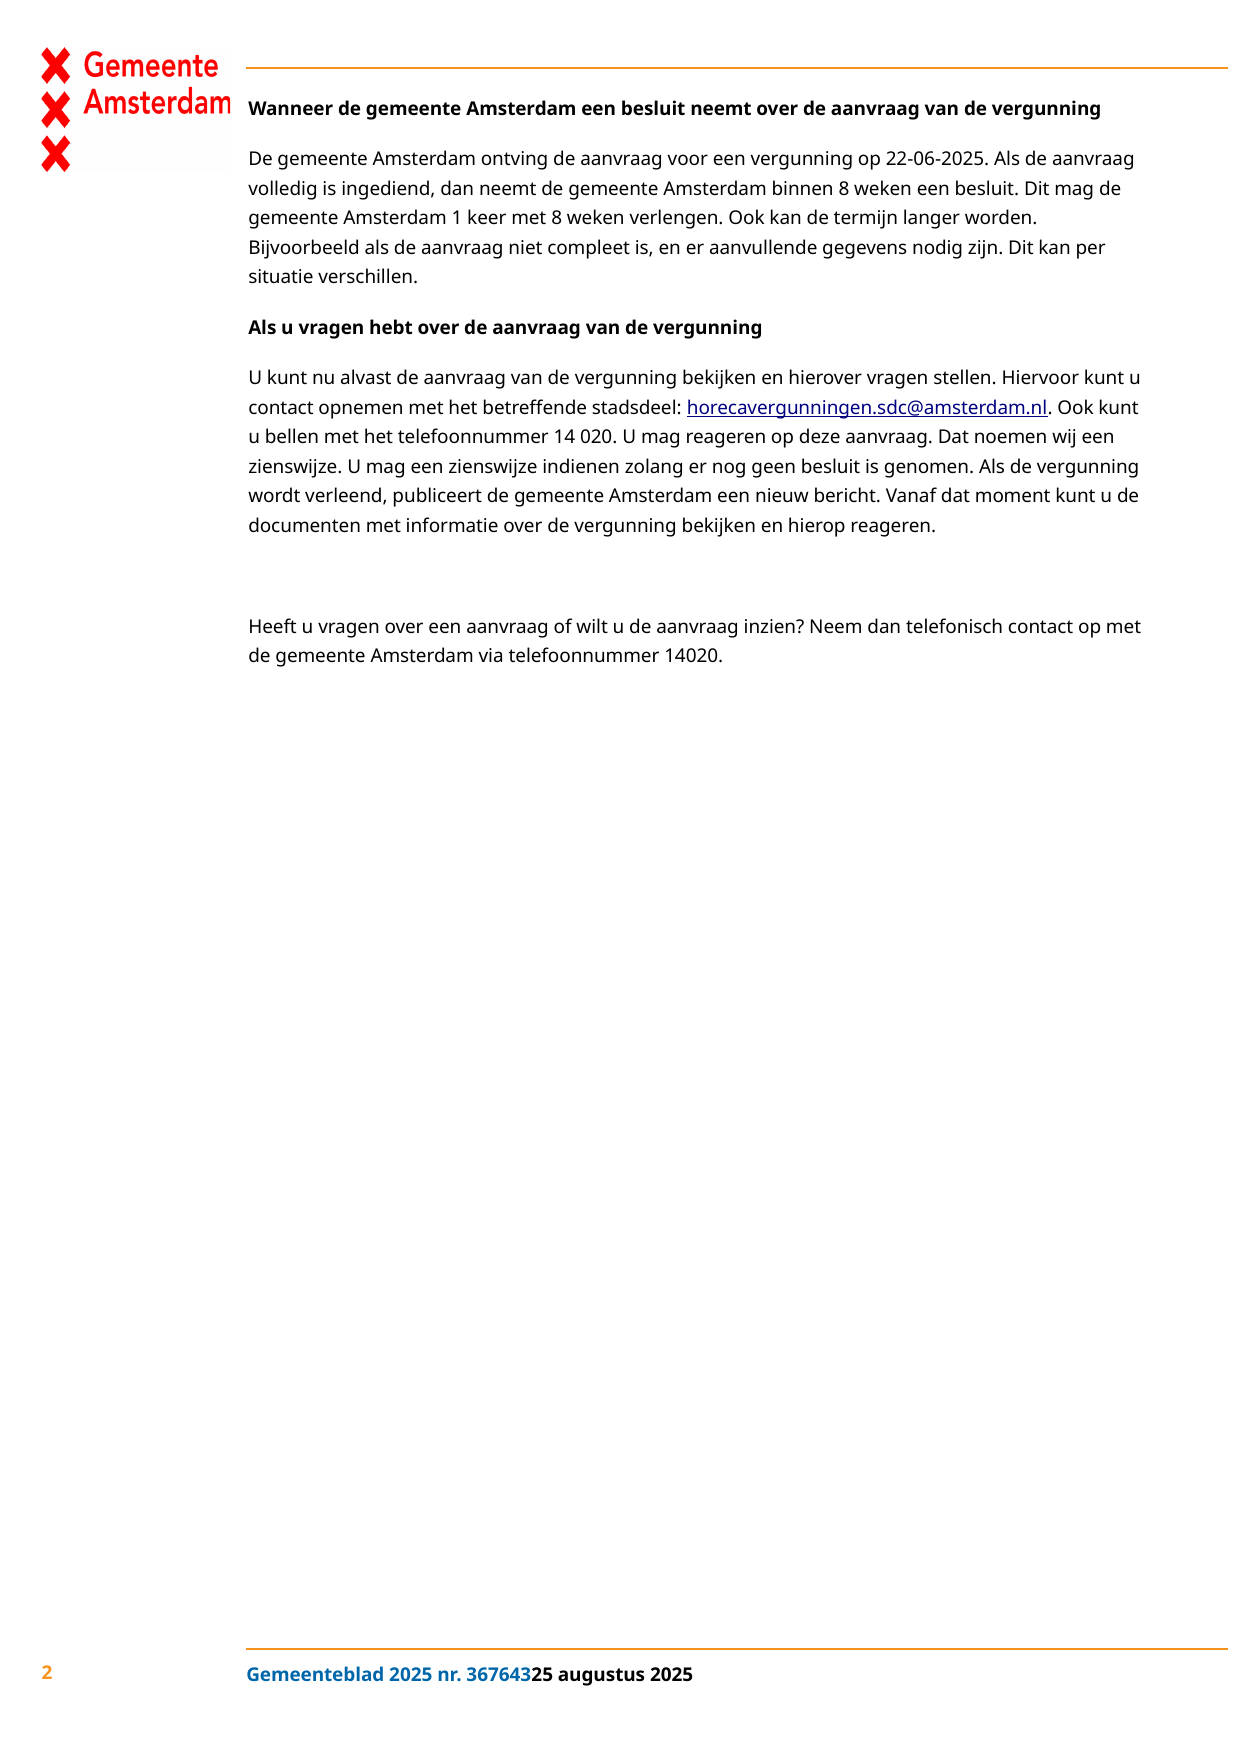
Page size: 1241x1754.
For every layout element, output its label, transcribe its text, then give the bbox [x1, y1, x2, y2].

picture [41, 47, 231, 172]
text U kunt nu alvast de aanvraag van de vergunning bekijken en hierover vragen stellen. Hiervoor kunt u contact opnemen met het betreffende stadsdeel: horecavergunningen.sdc@amsterdam.nl. Ook kunt u bellen met het telefoonnummer 14 020. U mag reageren op deze aanvraag. Dat noemen wij een zienswijze. U mag een zienswijze indienen zolang er nog geen besluit is genomen. Als de vergunning wordt verleend, publiceert de gemeente Amsterdam een nieuw bericht. Vanaf dat moment kunt u de documenten met informatie over de vergunning bekijken en hierop reageren. [248, 364, 1152, 538]
text Wanneer de gemeente Amsterdam een besluit neemt over de aanvraag van de vergunning [248, 95, 1152, 121]
text Heeft u vragen over een aanvraag of wilt u de aanvraag inzien? Neem dan telefonisch contact op met de gemeente Amsterdam via telefoonnummer 14020. [248, 613, 1152, 668]
text Als u vragen hebt over de aanvraag van de vergunning [248, 314, 1152, 340]
text De gemeente Amsterdam ontving de aanvraag voor een vergunning op 22-06-2025. Als de aanvraag volledig is ingediend, dan neemt de gemeente Amsterdam binnen 8 weken een besluit. Dit mag de gemeente Amsterdam 1 keer met 8 weken verlengen. Ook kan de termijn langer worden. Bijvoorbeeld als de aanvraag niet compleet is, en er aanvullende gegevens nodig zijn. Dit kan per situatie verschillen. [248, 145, 1152, 289]
